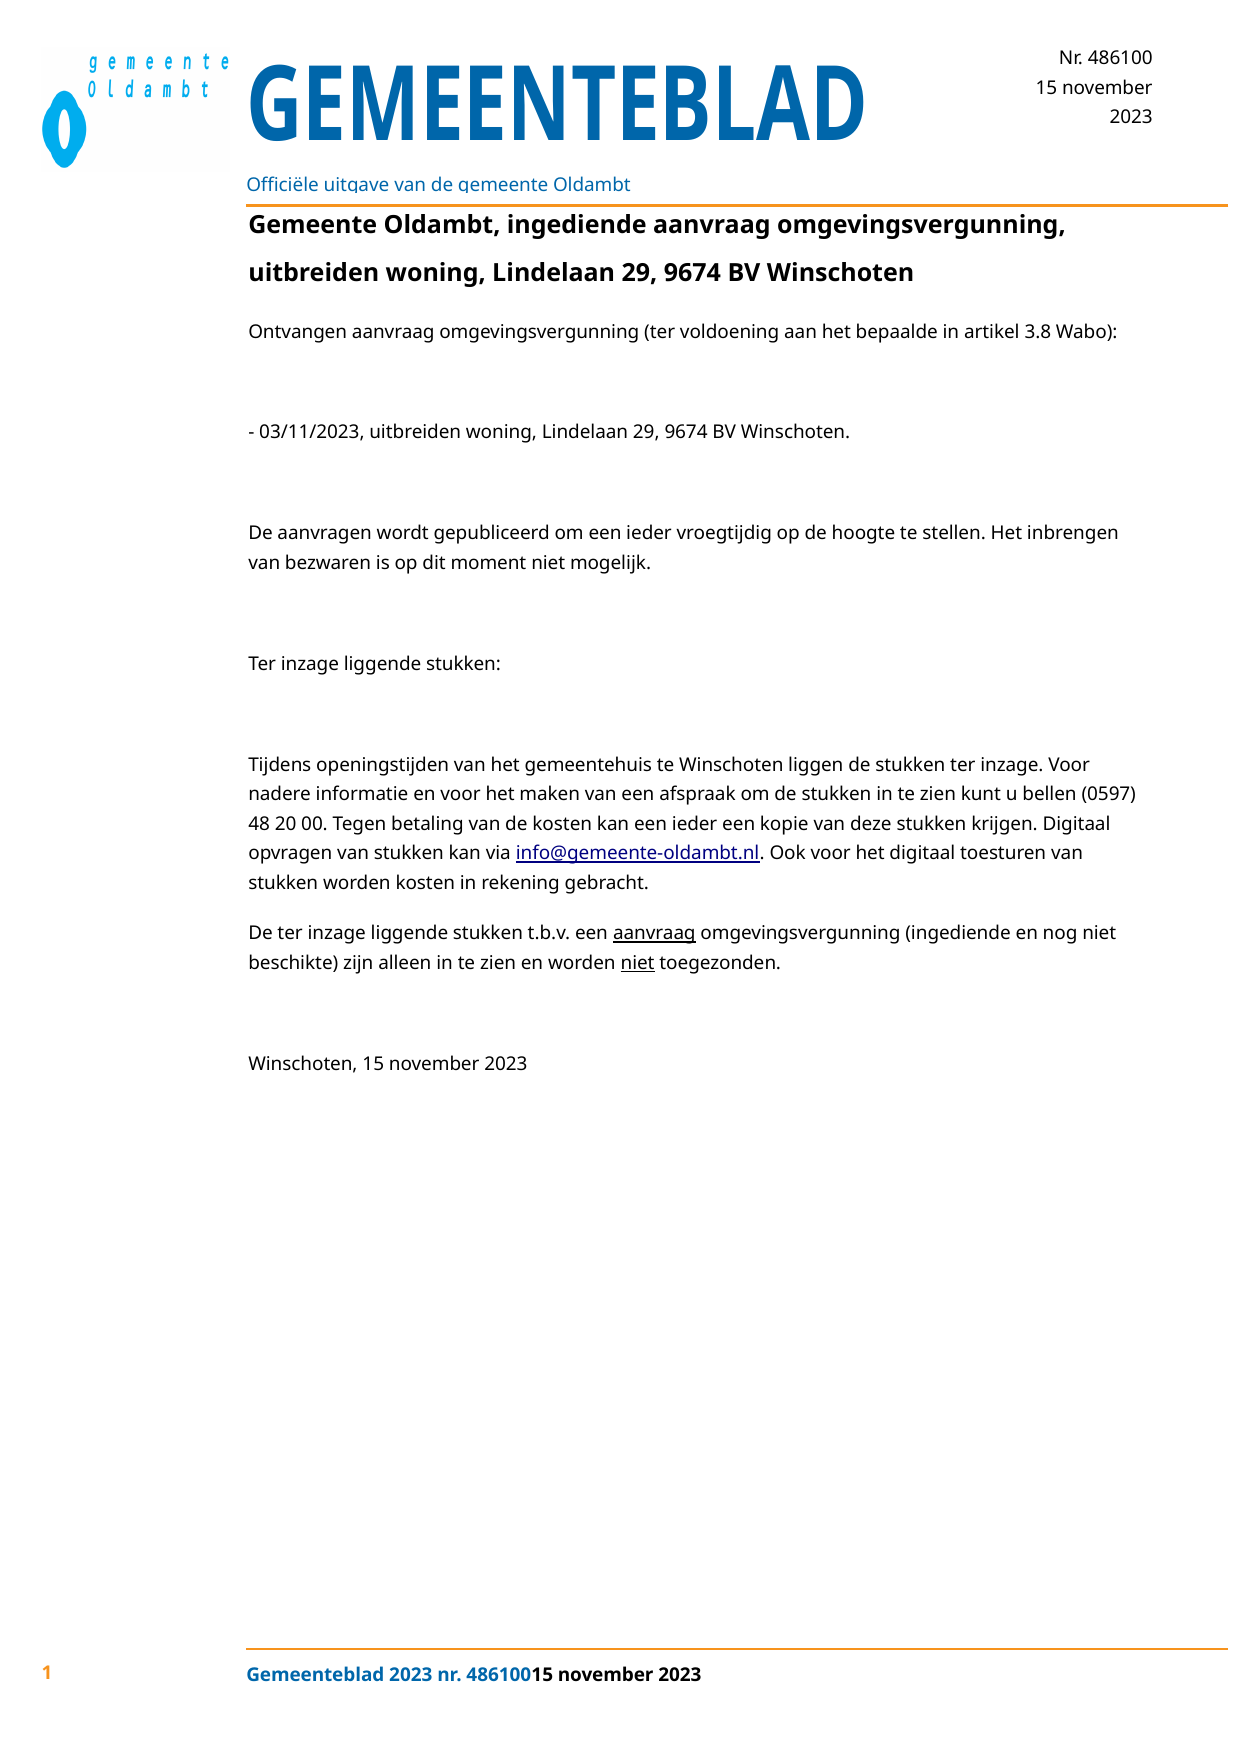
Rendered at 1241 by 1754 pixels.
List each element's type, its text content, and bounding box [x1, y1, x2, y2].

text - 03/11/2023, uitbreiden woning, Lindelaan 29, 9674 BV Winschoten. [248, 419, 1152, 444]
text De aanvragen wordt gepubliceerd om een ieder vroegtijdig op de hoogte te stellen. Het inbrengen van bezwaren is op dit moment niet mogelijk. [248, 519, 1152, 575]
text De ter inzage liggende stukken t.b.v. een aanvraag omgevingsvergunning (ingediende en nog niet beschikte) zijn alleen in te zien en worden niet toegezonden. [248, 919, 1152, 975]
text Ter inzage liggende stukken: [248, 650, 1152, 676]
picture [41, 47, 231, 172]
text Winschoten, 15 november 2023 [248, 1050, 1152, 1076]
text Gemeente Oldambt, ingediende aanvraag omgevingsvergunning, uitbreiden woning, Lindelaan 29, 9674 BV Winschoten [248, 207, 1152, 288]
text Ontvangen aanvraag omgevingsvergunning (ter voldoening aan het bepaalde in artikel 3.8 Wabo): [248, 318, 1152, 344]
text Tijdens openingstijden van het gemeentehuis te Winschoten liggen de stukken ter inzage. Voor nadere informatie en voor het maken van een afspraak om de stukken in te zien kunt u bellen (0597) 48 20 00. Tegen betaling van de kosten kan een ieder een kopie van deze stukken krijgen. Digitaal opvragen van stukken kan via info@gemeente-oldambt.nl. Ook voor het digitaal toesturen van stukken worden kosten in rekening gebracht. [248, 751, 1152, 895]
